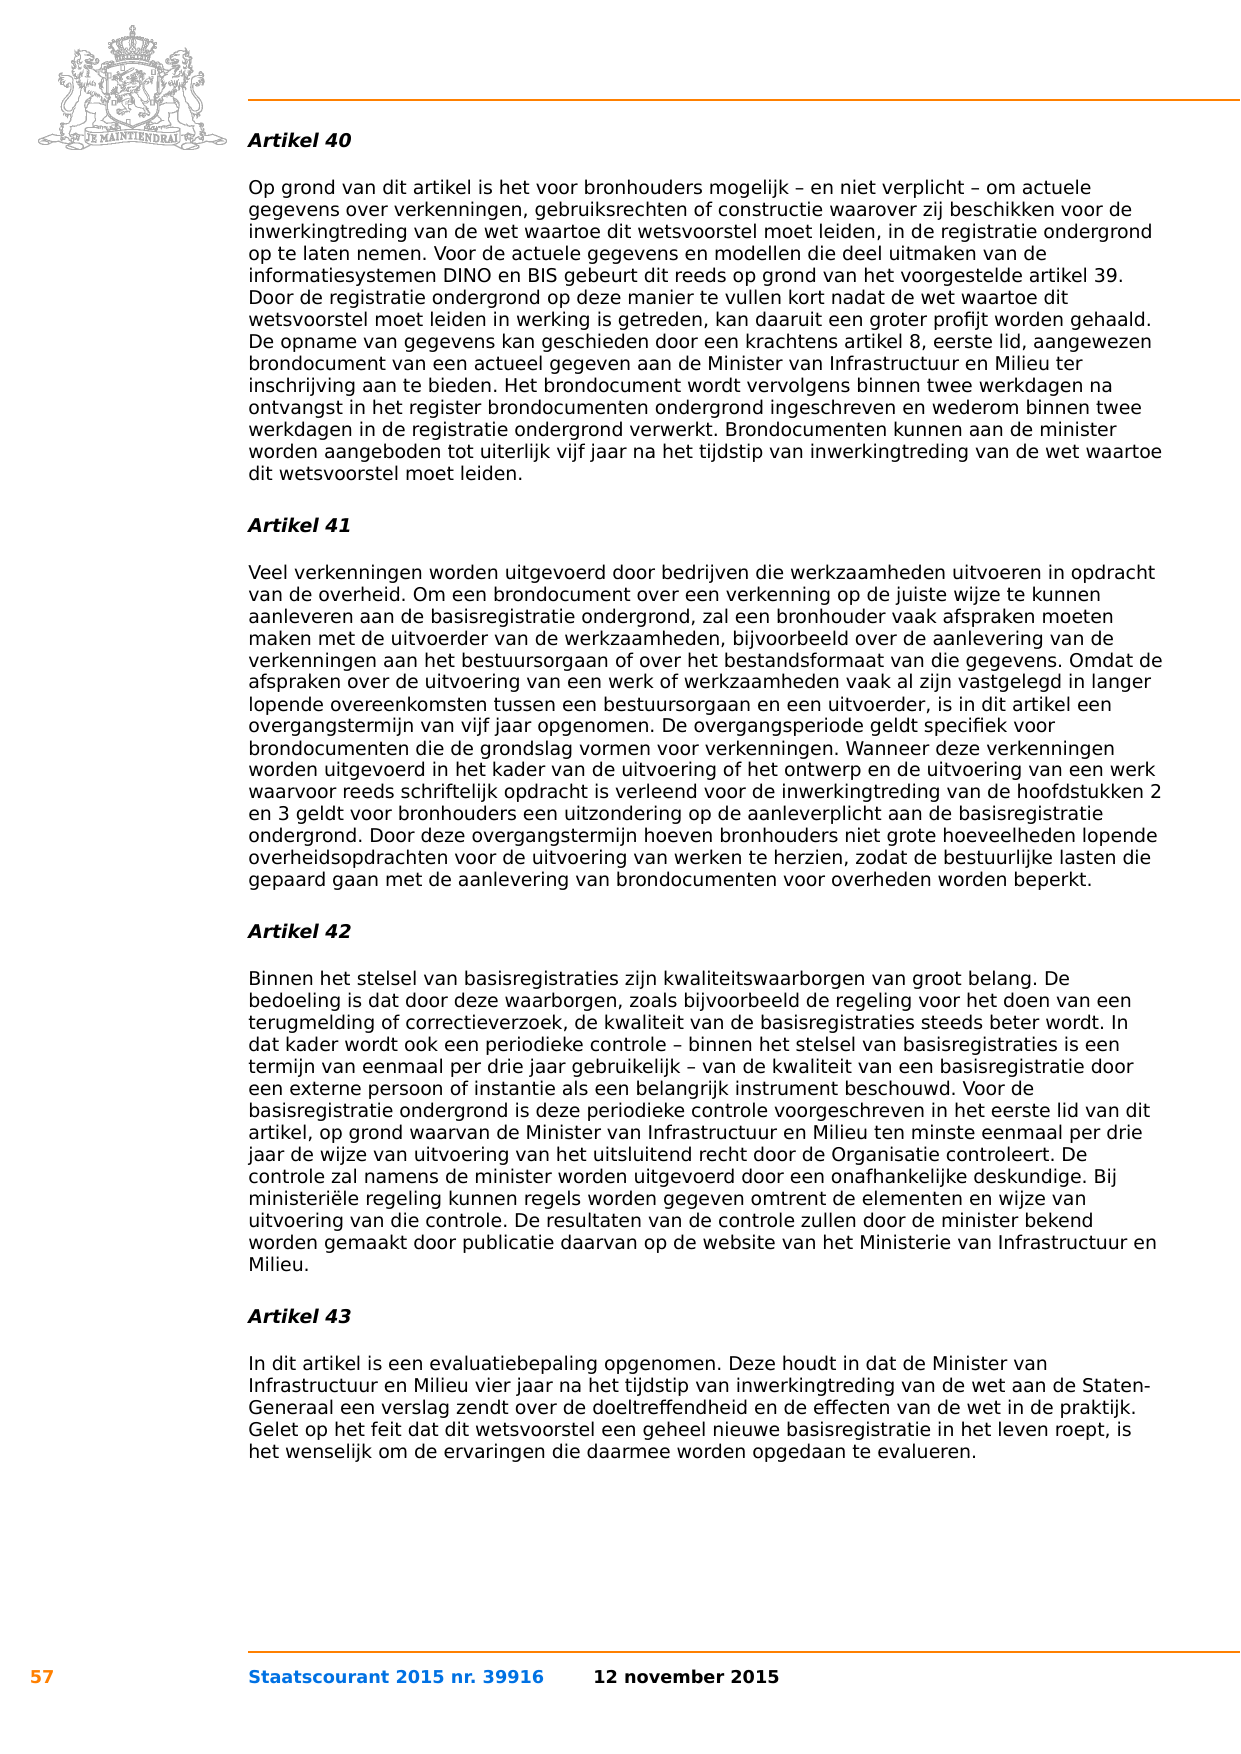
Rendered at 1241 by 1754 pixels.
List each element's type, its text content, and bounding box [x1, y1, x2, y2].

subtitle Artikel 41 [248, 514, 1163, 537]
subtitle Artikel 43 [248, 1306, 1163, 1328]
text Binnen het stelsel van basisregistraties zijn kwaliteitswaarborgen van groot belang. De bedoeling is dat door deze waarborgen, zoals bijvoorbeeld de regeling voor het doen van een terugmelding of correctieverzoek, de kwaliteit van de basisregistraties steeds beter wordt. In dat kader wordt ook een periodieke controle – binnen het stelsel van basisregistraties is een termijn van eenmaal per drie jaar gebruikelijk – van de kwaliteit van een basisregistratie door een externe persoon of instantie als een belangrijk instrument beschouwd. Voor de basisregistratie ondergrond is deze periodieke controle voorgeschreven in het eerste lid van dit artikel, op grond waarvan de Minister van Infrastructuur en Milieu ten minste eenmaal per drie jaar de wijze van uitvoering van het uitsluitend recht door de Organisatie controleert. De controle zal namens de minister worden uitgevoerd door een onafhankelijke deskundige. Bij ministeriële regeling kunnen regels worden gegeven omtrent de elementen en wijze van uitvoering van die controle. De resultaten van de controle zullen door de minister bekend worden gemaakt door publicatie daarvan op de website van het Ministerie van Infrastructuur en Milieu. [248, 968, 1163, 1276]
picture [38, 25, 227, 150]
text In dit artikel is een evaluatiebepaling opgenomen. Deze houdt in dat de Minister van Infrastructuur en Milieu vier jaar na het tijdstip van inwerkingtreding van de wet aan de Staten-Generaal een verslag zendt over de doeltreffendheid en de effecten van de wet in de praktijk. Gelet op het feit dat dit wetsvoorstel een geheel nieuwe basisregistratie in het leven roept, is het wenselijk om de ervaringen die daarmee worden opgedaan te evalueren. [248, 1353, 1163, 1463]
text Op grond van dit artikel is het voor bronhouders mogelijk – en niet verplicht – om actuele gegevens over verkenningen, gebruiksrechten of constructie waarover zij beschikken voor de inwerkingtreding van de wet waartoe dit wetsvoorstel moet leiden, in de registratie ondergrond op te laten nemen. Voor de actuele gegevens en modellen die deel uitmaken van de informatiesystemen DINO en BIS gebeurt dit reeds op grond van het voorgestelde artikel 39. Door de registratie ondergrond op deze manier te vullen kort nadat de wet waartoe dit wetsvoorstel moet leiden in werking is getreden, kan daaruit een groter profijt worden gehaald. De opname van gegevens kan geschieden door een krachtens artikel 8, eerste lid, aangewezen brondocument van een actueel gegeven aan de Minister van Infrastructuur en Milieu ter inschrijving aan te bieden. Het brondocument wordt vervolgens binnen twee werkdagen na ontvangst in het register brondocumenten ondergrond ingeschreven en wederom binnen twee werkdagen in de registratie ondergrond verwerkt. Brondocumenten kunnen aan de minister worden aangeboden tot uiterlijk vijf jaar na het tijdstip van inwerkingtreding van de wet waartoe dit wetsvoorstel moet leiden. [248, 177, 1163, 484]
text Veel verkenningen worden uitgevoerd door bedrijven die werkzaamheden uitvoeren in opdracht van de overheid. Om een brondocument over een verkenning op de juiste wijze te kunnen aanleveren aan de basisregistratie ondergrond, zal een bronhouder vaak afspraken moeten maken met de uitvoerder van de werkzaamheden, bijvoorbeeld over de aanlevering van de verkenningen aan het bestuursorgaan of over het bestandsformaat van die gegevens. Omdat de afspraken over de uitvoering van een werk of werkzaamheden vaak al zijn vastgelegd in langer lopende overeenkomsten tussen een bestuursorgaan en een uitvoerder, is in dit artikel een overgangstermijn van vijf jaar opgenomen. De overgangsperiode geldt specifiek voor brondocumenten die de grondslag vormen voor verkenningen. Wanneer deze verkenningen worden uitgevoerd in het kader van de uitvoering of het ontwerp en de uitvoering van een werk waarvoor reeds schriftelijk opdracht is verleend voor de inwerkingtreding van de hoofdstukken 2 en 3 geldt voor bronhouders een uitzondering op de aanleverplicht aan de basisregistratie ondergrond. Door deze overgangstermijn hoeven bronhouders niet grote hoeveelheden lopende overheidsopdrachten voor de uitvoering van werken te herzien, zodat de bestuurlijke lasten die gepaard gaan met de aanlevering van brondocumenten voor overheden worden beperkt. [248, 562, 1163, 891]
subtitle Artikel 40 [248, 130, 1163, 152]
subtitle Artikel 42 [248, 921, 1163, 943]
